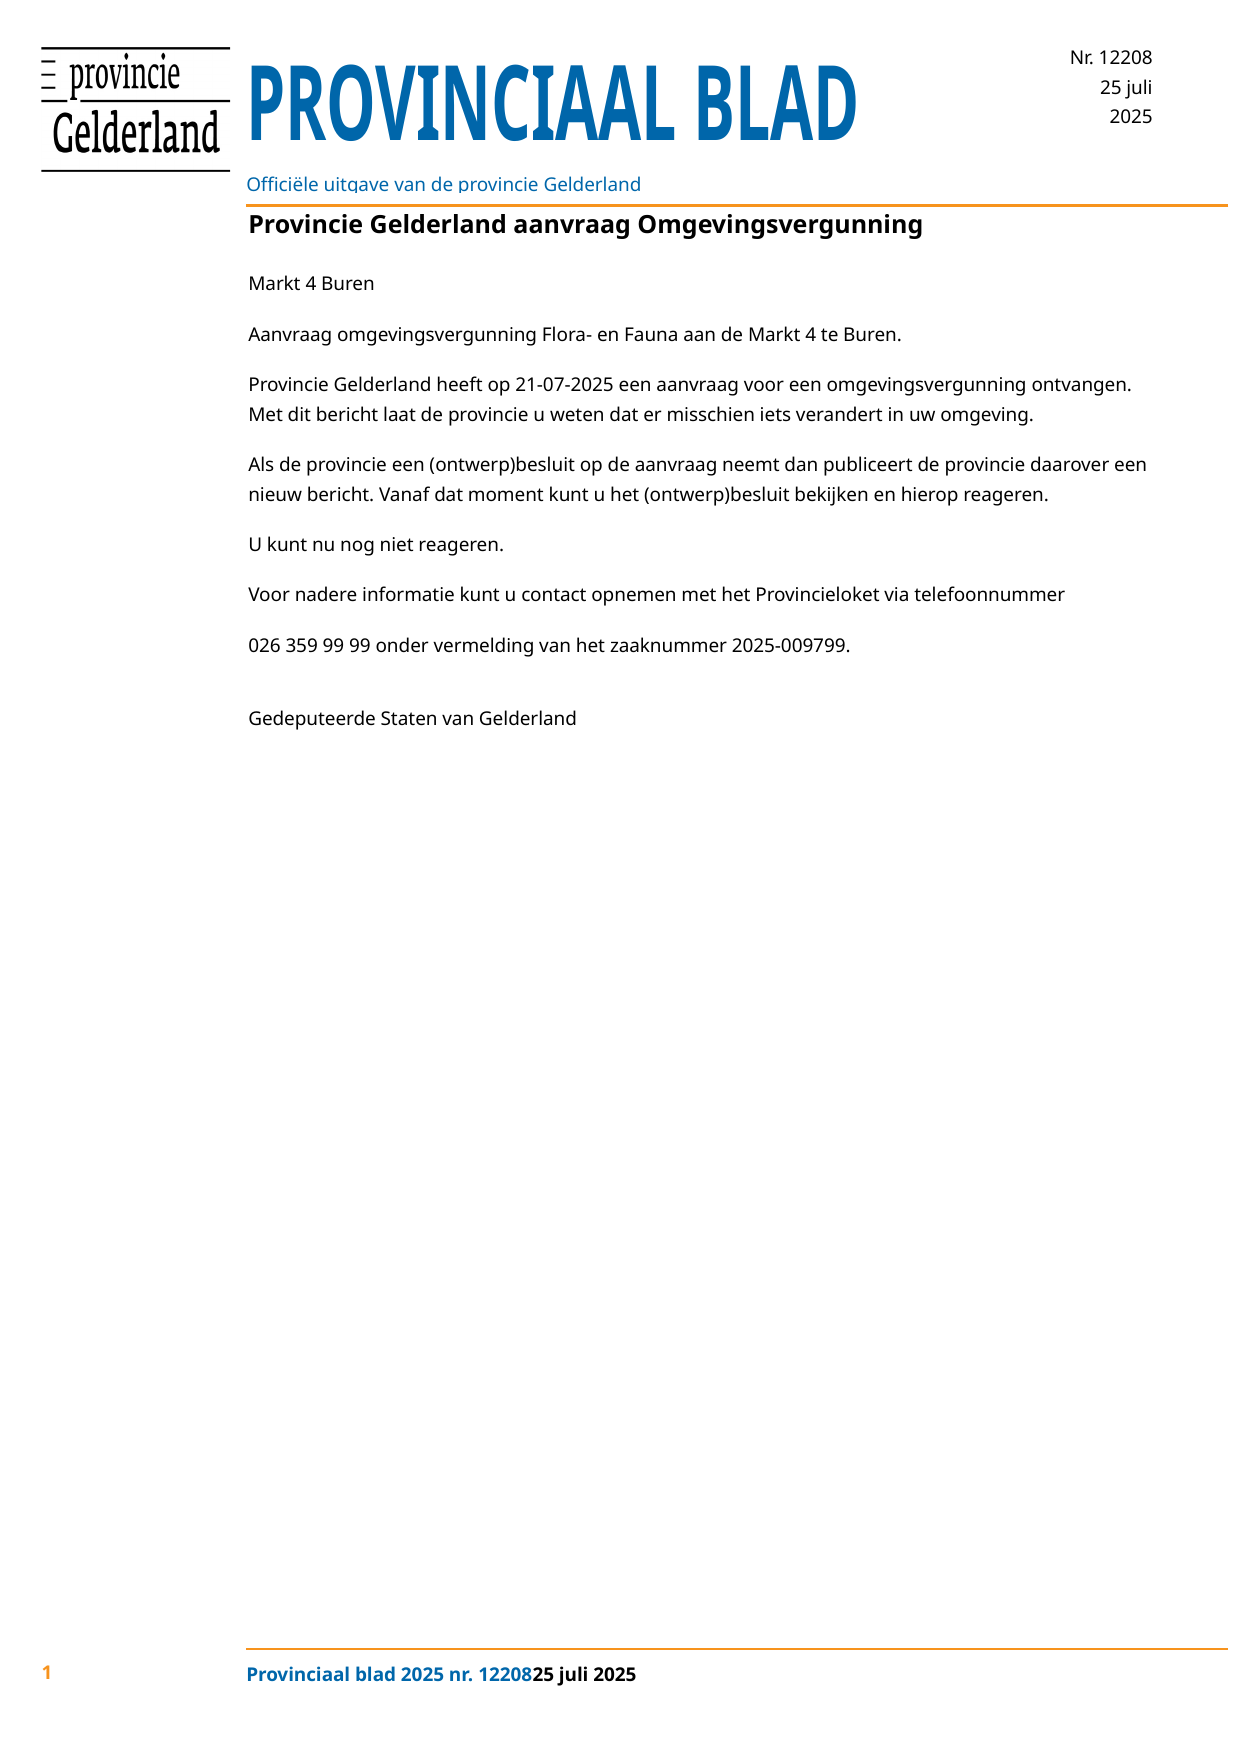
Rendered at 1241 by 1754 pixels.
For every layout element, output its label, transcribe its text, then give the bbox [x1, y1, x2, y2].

text Gedeputeerde Staten van Gelderland [248, 706, 1152, 731]
text U kunt nu nog niet reageren. [248, 531, 1152, 557]
text Provincie Gelderland aanvraag Omgevingsvergunning [248, 207, 1152, 241]
text Als de provincie een (ontwerp)besluit op de aanvraag neemt dan publiceert de provincie daarover een nieuw bericht. Vanaf dat moment kunt u het (ontwerp)besluit bekijken en hierop reageren. [248, 451, 1152, 506]
text Markt 4 Buren [248, 270, 1152, 296]
picture [41, 47, 231, 172]
text Provincie Gelderland heeft op 21-07-2025 een aanvraag voor een omgevingsvergunning ontvangen. Met dit bericht laat de provincie u weten dat er misschien iets verandert in uw omgeving. [248, 371, 1152, 426]
text Aanvraag omgevingsvergunning Flora- en Fauna aan de Markt 4 te Buren. [248, 321, 1152, 346]
text Voor nadere informatie kunt u contact opnemen met het Provincieloket via telefoonnummer [248, 582, 1152, 607]
text 026 359 99 99 onder vermelding van het zaaknummer 2025-009799. [248, 632, 1152, 658]
